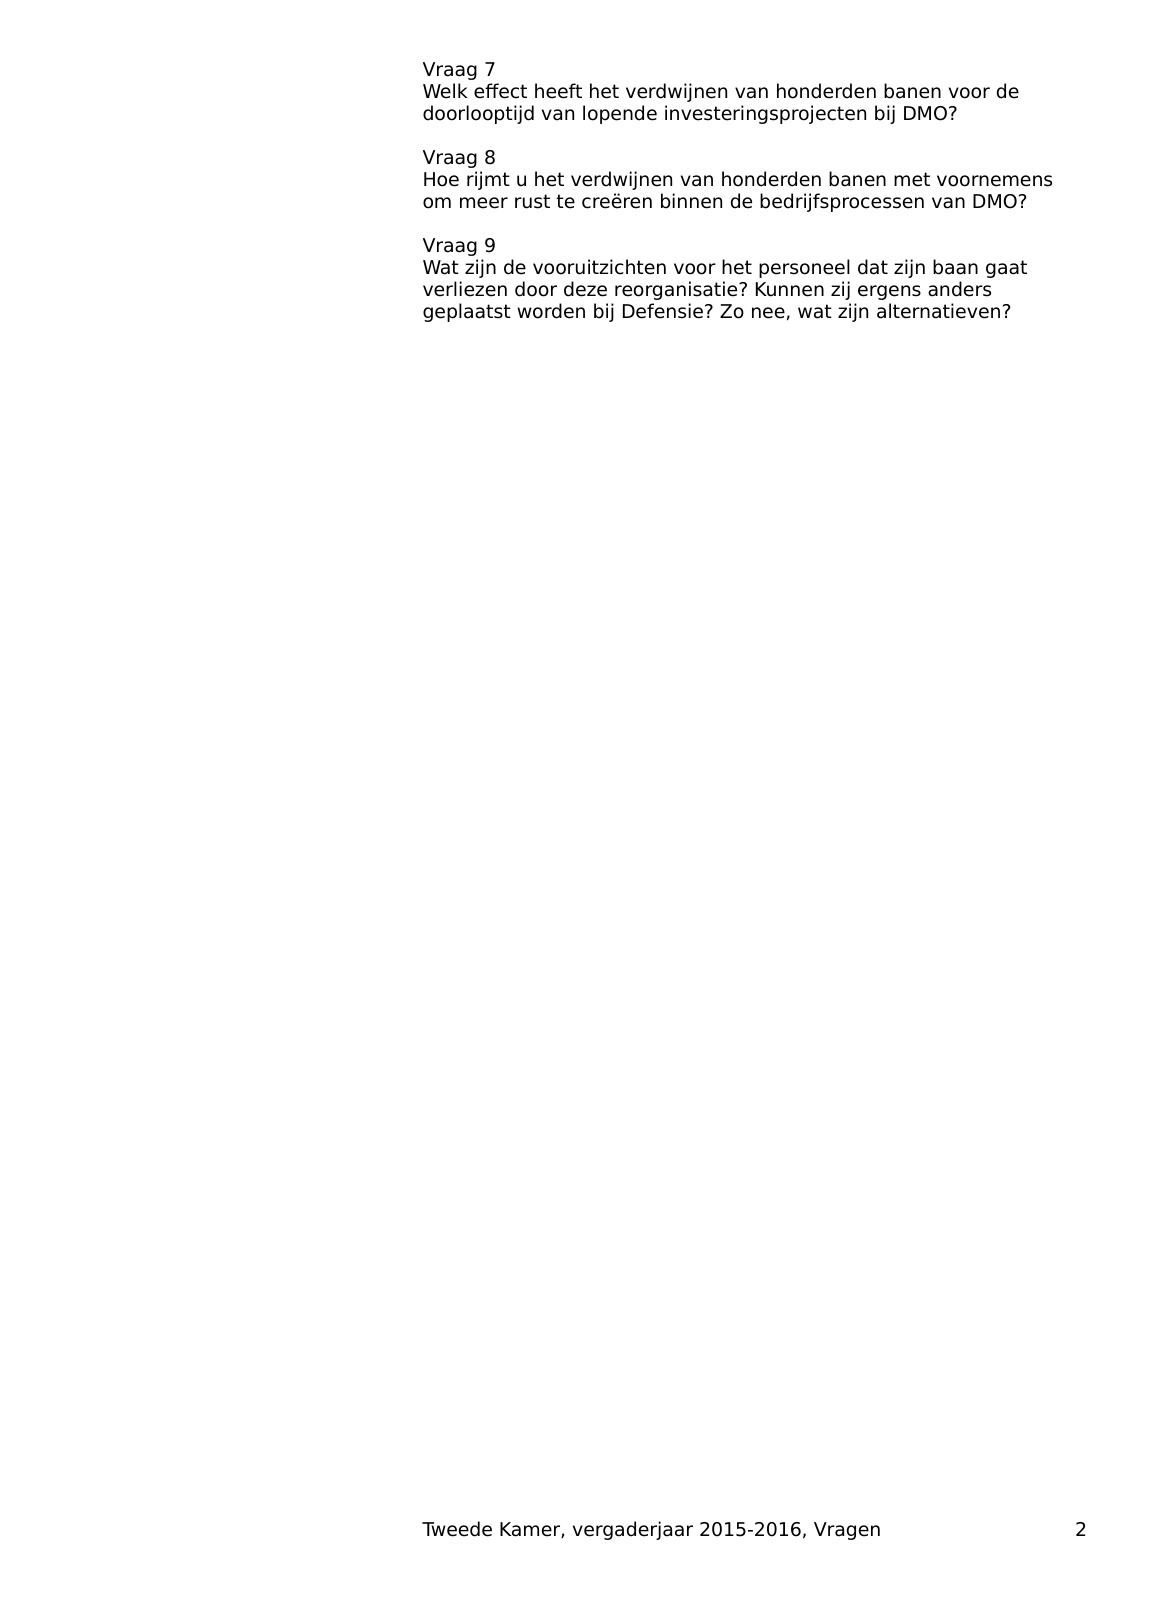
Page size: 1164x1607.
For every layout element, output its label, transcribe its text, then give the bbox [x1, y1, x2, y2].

text Vraag 9 [422, 235, 1087, 257]
text Hoe rijmt u het verdwijnen van honderden banen met voornemens om meer rust te creëren binnen de bedrijfsprocessen van DMO? [422, 169, 1087, 213]
text Welk effect heeft het verdwijnen van honderden banen voor de doorlooptijd van lopende investeringsprojecten bij DMO? [422, 81, 1087, 125]
text Vraag 7 [422, 59, 1087, 81]
text Wat zijn de vooruitzichten voor het personeel dat zijn baan gaat verliezen door deze reorganisatie? Kunnen zij ergens anders geplaatst worden bij Defensie? Zo nee, wat zijn alternatieven? [422, 257, 1087, 323]
text Vraag 8 [422, 147, 1087, 169]
